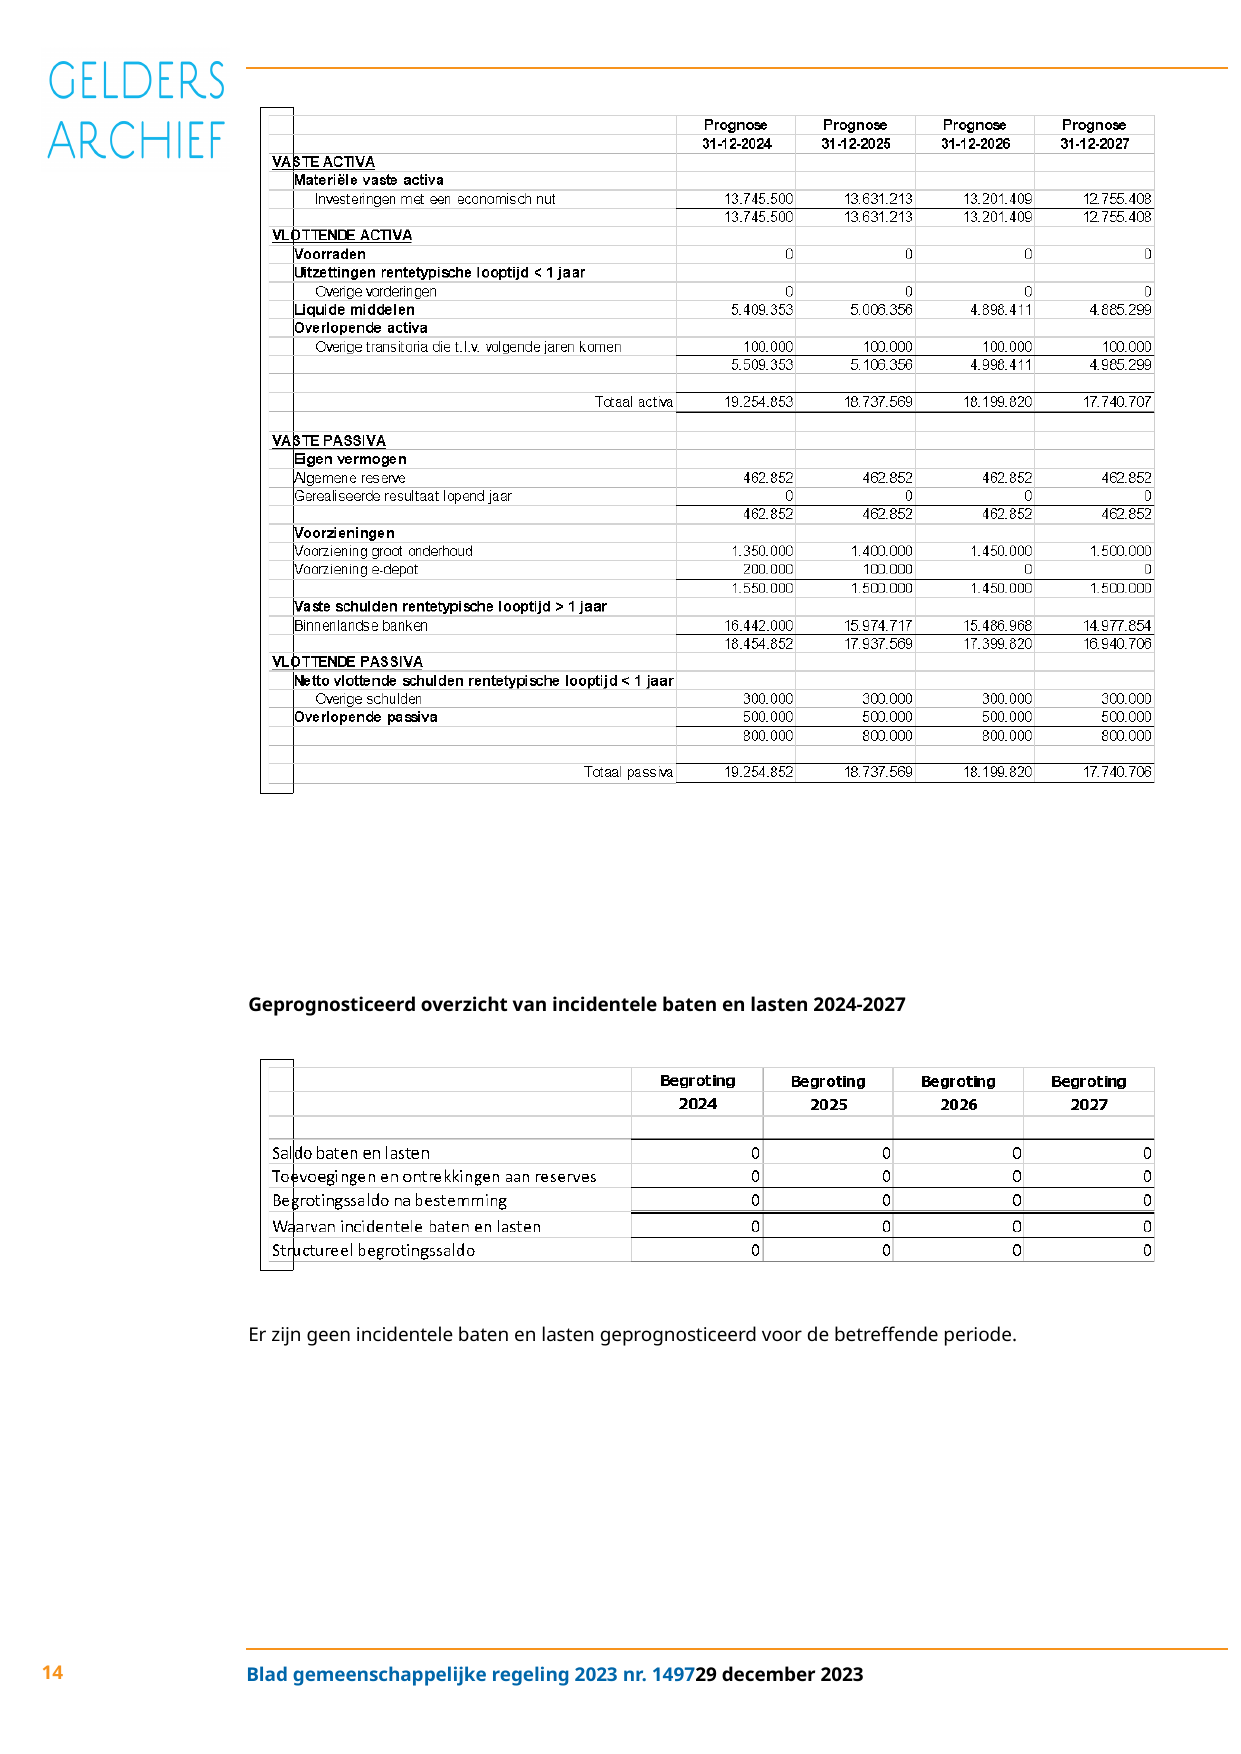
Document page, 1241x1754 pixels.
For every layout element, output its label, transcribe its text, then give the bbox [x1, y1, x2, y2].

text Geprognosticeerd overzicht van incidentele baten en lasten 2024-2027 [248, 991, 1152, 1017]
text Er zijn geen incidentele baten en lasten geprognosticeerd voor de betreffende periode. [248, 1321, 1152, 1347]
picture [268, 115, 1155, 784]
picture [268, 1067, 1155, 1262]
picture [41, 47, 231, 172]
